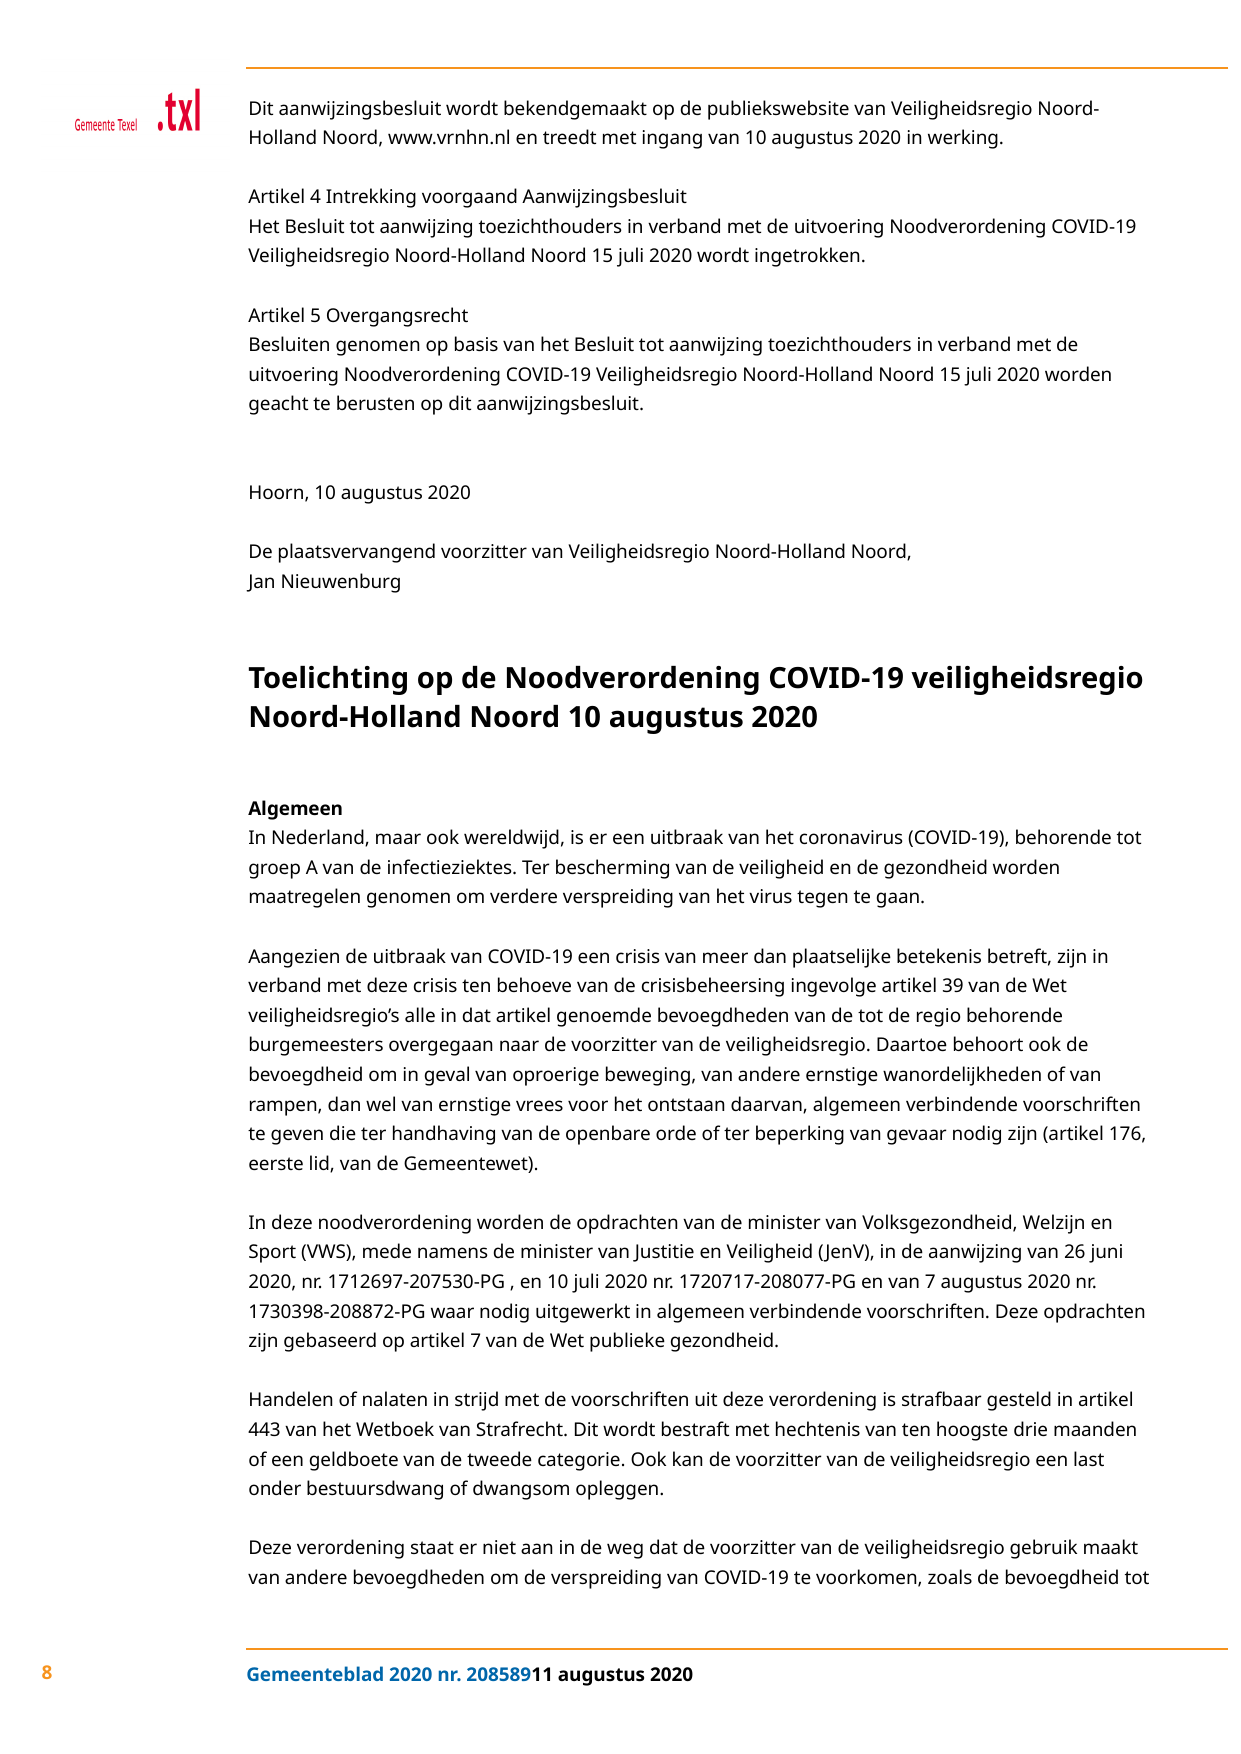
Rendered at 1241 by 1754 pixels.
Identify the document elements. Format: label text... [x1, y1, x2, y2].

text De plaatsvervangend voorzitter van Veiligheidsregio Noord-Holland Noord, [248, 538, 1152, 564]
text Artikel 4 Intrekking voorgaand Aanwijzingsbesluit [248, 183, 1152, 209]
text Handelen of nalaten in strijd met de voorschriften uit deze verordening is strafbaar gesteld in artikel 443 van het Wetboek van Strafrecht. Dit wordt bestraft met hechtenis van ten hoogste drie maanden of een geldboete van de tweede categorie. Ook kan de voorzitter van de veiligheidsregio een last onder bestuursdwang of dwangsom opleggen. [248, 1387, 1152, 1501]
text In deze noodverordening worden de opdrachten van de minister van Volksgezondheid, Welzijn en Sport (VWS), mede namens de minister van Justitie en Veiligheid (JenV), in de aanwijzing van 26 juni 2020, nr. 1712697-207530-PG , en 10 juli 2020 nr. 1720717-208077-PG en van 7 augustus 2020 nr. 1730398-208872-PG waar nodig uitgewerkt in algemeen verbindende voorschriften. Deze opdrachten zijn gebaseerd op artikel 7 van de Wet publieke gezondheid. [248, 1209, 1152, 1353]
text Algemeen [248, 795, 1152, 821]
text Toelichting op de Noodverordening COVID-19 veiligheidsregio Noord-Holland Noord 10 augustus 2020 [248, 657, 1152, 736]
text In Nederland, maar ook wereldwijd, is er een uitbraak van het coronavirus (COVID-19), behorende tot groep A van de infectieziektes. Ter bescherming van de veiligheid en de gezondheid worden maatregelen genomen om verdere verspreiding van het virus tegen te gaan. [248, 824, 1152, 909]
text Het Besluit tot aanwijzing toezichthouders in verband met de uitvoering Noodverordening COVID-19 Veiligheidsregio Noord-Holland Noord 15 juli 2020 wordt ingetrokken. [248, 213, 1152, 268]
text Deze verordening staat er niet aan in de weg dat de voorzitter van de veiligheidsregio gebruik maakt van andere bevoegdheden om de verspreiding van COVID-19 te voorkomen, zoals de bevoegdheid tot [248, 1534, 1152, 1590]
text Dit aanwijzingsbesluit wordt bekendgemaakt op de publiekswebsite van Veiligheidsregio Noord-Holland Noord, www.vrnhn.nl en treedt met ingang van 10 augustus 2020 in werking. [248, 95, 1152, 150]
text Artikel 5 Overgangsrecht [248, 302, 1152, 328]
text Besluiten genomen op basis van het Besluit tot aanwijzing toezichthouders in verband met de uitvoering Noodverordening COVID-19 Veiligheidsregio Noord-Holland Noord 15 juli 2020 worden geacht te berusten op dit aanwijzingsbesluit. [248, 331, 1152, 416]
text Hoorn, 10 augustus 2020 [248, 479, 1152, 505]
text Aangezien de uitbraak van COVID-19 een crisis van meer dan plaatselijke betekenis betreft, zijn in verband met deze crisis ten behoeve van de crisisbeheersing ingevolge artikel 39 van de Wet veiligheidsregio’s alle in dat artikel genoemde bevoegdheden van de tot de regio behorende burgemeesters overgegaan naar de voorzitter van de veiligheidsregio. Daartoe behoort ook de bevoegdheid om in geval van oproerige beweging, van andere ernstige wanordelijkheden of van rampen, dan wel van ernstige vrees voor het ontstaan daarvan, algemeen verbindende voorschriften te geven die ter handhaving van de openbare orde of ter beperking van gevaar nodig zijn (artikel 176, eerste lid, van de Gemeentewet). [248, 943, 1152, 1176]
text Jan Nieuwenburg [248, 568, 1152, 594]
picture [41, 47, 231, 172]
